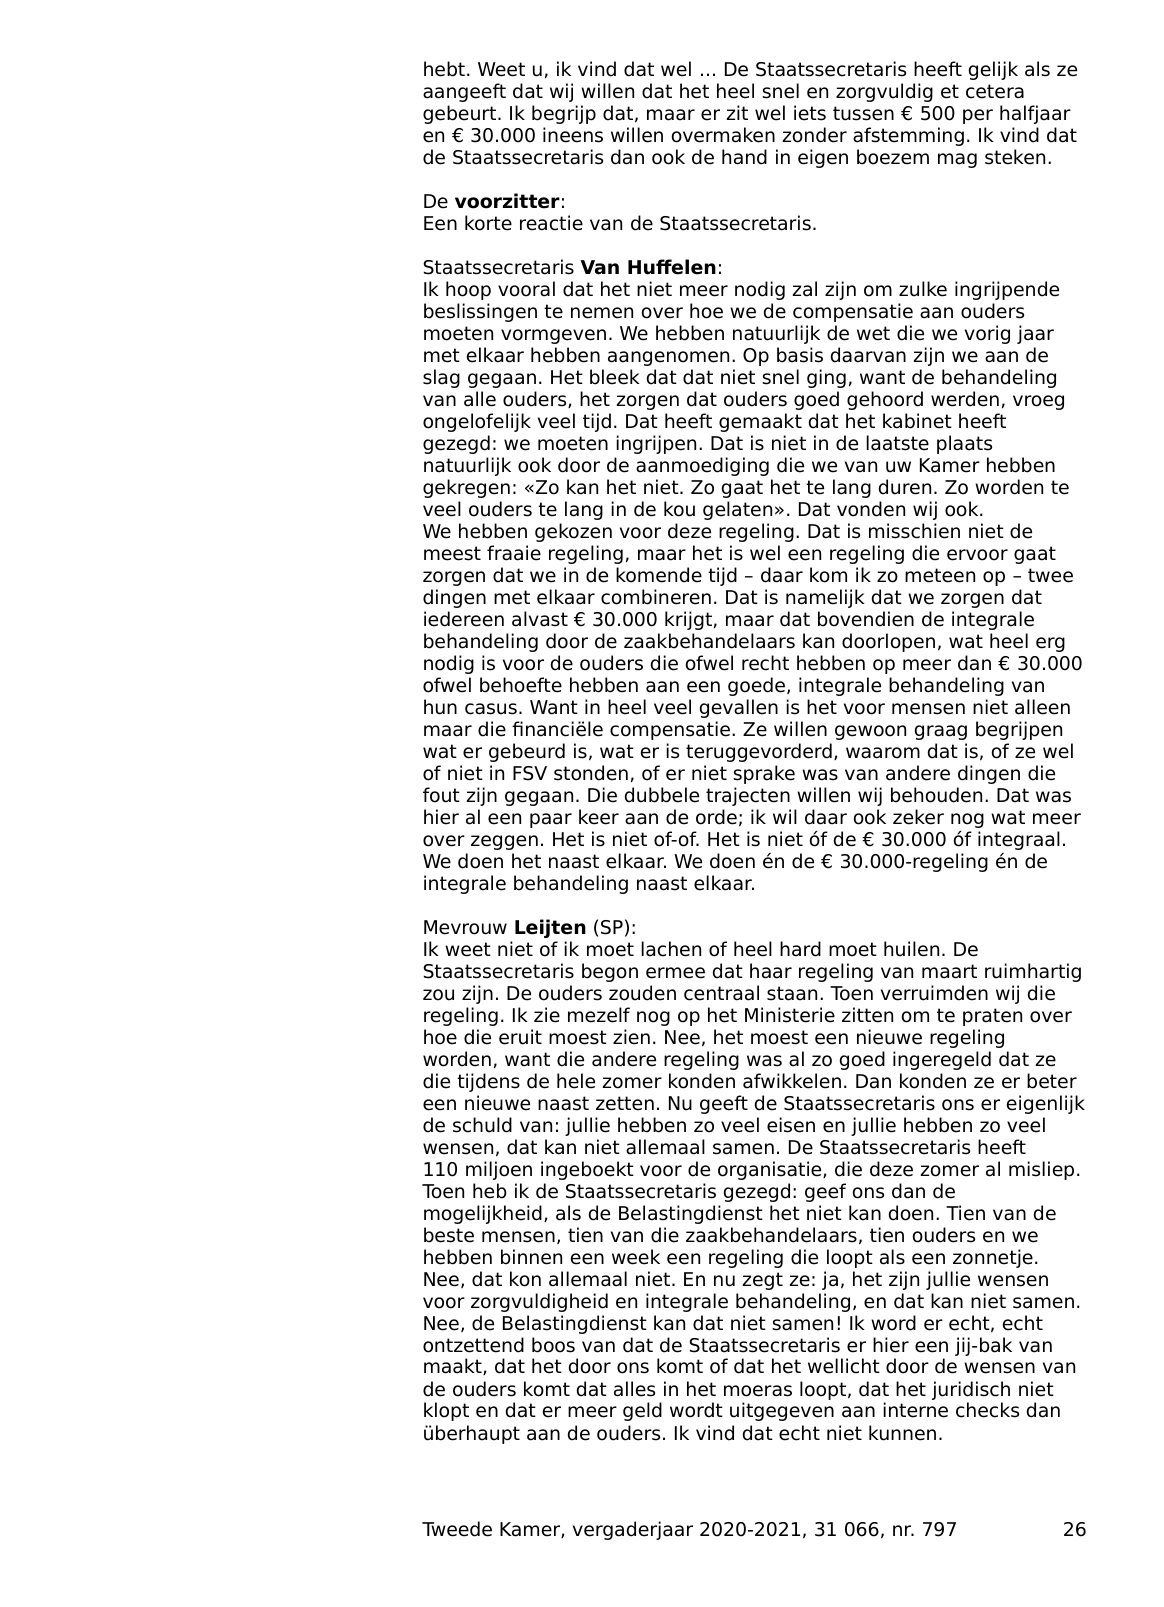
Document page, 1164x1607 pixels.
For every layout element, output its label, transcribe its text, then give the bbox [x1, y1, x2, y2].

text Staatssecretaris Van Huffelen: [422, 257, 1087, 279]
text Ik hoop vooral dat het niet meer nodig zal zijn om zulke ingrijpende beslissingen te nemen over hoe we de compensatie aan ouders moeten vormgeven. We hebben natuurlijk de wet die we vorig jaar met elkaar hebben aangenomen. Op basis daarvan zijn we aan de slag gegaan. Het bleek dat dat niet snel ging, want de behandeling van alle ouders, het zorgen dat ouders goed gehoord werden, vroeg ongelofelijk veel tijd. Dat heeft gemaakt dat het kabinet heeft gezegd: we moeten ingrijpen. Dat is niet in de laatste plaats natuurlijk ook door de aanmoediging die we van uw Kamer hebben gekregen: «Zo kan het niet. Zo gaat het te lang duren. Zo worden te veel ouders te lang in de kou gelaten». Dat vonden wij ook. [422, 279, 1087, 521]
text Ik weet niet of ik moet lachen of heel hard moet huilen. De Staatssecretaris begon ermee dat haar regeling van maart ruimhartig zou zijn. De ouders zouden centraal staan. Toen verruimden wij die regeling. Ik zie mezelf nog op het Ministerie zitten om te praten over hoe die eruit moest zien. Nee, het moest een nieuwe regeling worden, want die andere regeling was al zo goed ingeregeld dat ze die tijdens de hele zomer konden afwikkelen. Dan konden ze er beter een nieuwe naast zetten. Nu geeft de Staatssecretaris ons er eigenlijk de schuld van: jullie hebben zo veel eisen en jullie hebben zo veel wensen, dat kan niet allemaal samen. De Staatssecretaris heeft 110 miljoen ingeboekt voor de organisatie, die deze zomer al misliep. Toen heb ik de Staatssecretaris gezegd: geef ons dan de mogelijkheid, als de Belastingdienst het niet kan doen. Tien van de beste mensen, tien van die zaakbehandelaars, tien ouders en we hebben binnen een week een regeling die loopt als een zonnetje. Nee, dat kon allemaal niet. En nu zegt ze: ja, het zijn jullie wensen voor zorgvuldigheid en integrale behandeling, en dat kan niet samen. Nee, de Belastingdienst kan dat niet samen! Ik word er echt, echt ontzettend boos van dat de Staatssecretaris er hier een jij-bak van maakt, dat het door ons komt of dat het wellicht door de wensen van de ouders komt dat alles in het moeras loopt, dat het juridisch niet klopt en dat er meer geld wordt uitgegeven aan interne checks dan überhaupt aan de ouders. Ik vind dat echt niet kunnen. [422, 939, 1087, 1444]
text Mevrouw Leijten (SP): [422, 917, 1087, 939]
text Een korte reactie van de Staatssecretaris. [422, 213, 1087, 235]
text We hebben gekozen voor deze regeling. Dat is misschien niet de meest fraaie regeling, maar het is wel een regeling die ervoor gaat zorgen dat we in de komende tijd – daar kom ik zo meteen op – twee dingen met elkaar combineren. Dat is namelijk dat we zorgen dat iedereen alvast € 30.000 krijgt, maar dat bovendien de integrale behandeling door de zaakbehandelaars kan doorlopen, wat heel erg nodig is voor de ouders die ofwel recht hebben op meer dan € 30.000 ofwel behoefte hebben aan een goede, integrale behandeling van hun casus. Want in heel veel gevallen is het voor mensen niet alleen maar die financiële compensatie. Ze willen gewoon graag begrijpen wat er gebeurd is, wat er is teruggevorderd, waarom dat is, of ze wel of niet in FSV stonden, of er niet sprake was van andere dingen die fout zijn gegaan. Die dubbele trajecten willen wij behouden. Dat was hier al een paar keer aan de orde; ik wil daar ook zeker nog wat meer over zeggen. Het is niet of-of. Het is niet óf de € 30.000 óf integraal. We doen het naast elkaar. We doen én de € 30.000-regeling én de integrale behandeling naast elkaar. [422, 521, 1087, 895]
text De voorzitter: [422, 191, 1087, 213]
text hebt. Weet u, ik vind dat wel ... De Staatssecretaris heeft gelijk als ze aangeeft dat wij willen dat het heel snel en zorgvuldig et cetera gebeurt. Ik begrijp dat, maar er zit wel iets tussen € 500 per halfjaar en € 30.000 ineens willen overmaken zonder afstemming. Ik vind dat de Staatssecretaris dan ook de hand in eigen boezem mag steken. [422, 59, 1087, 169]
